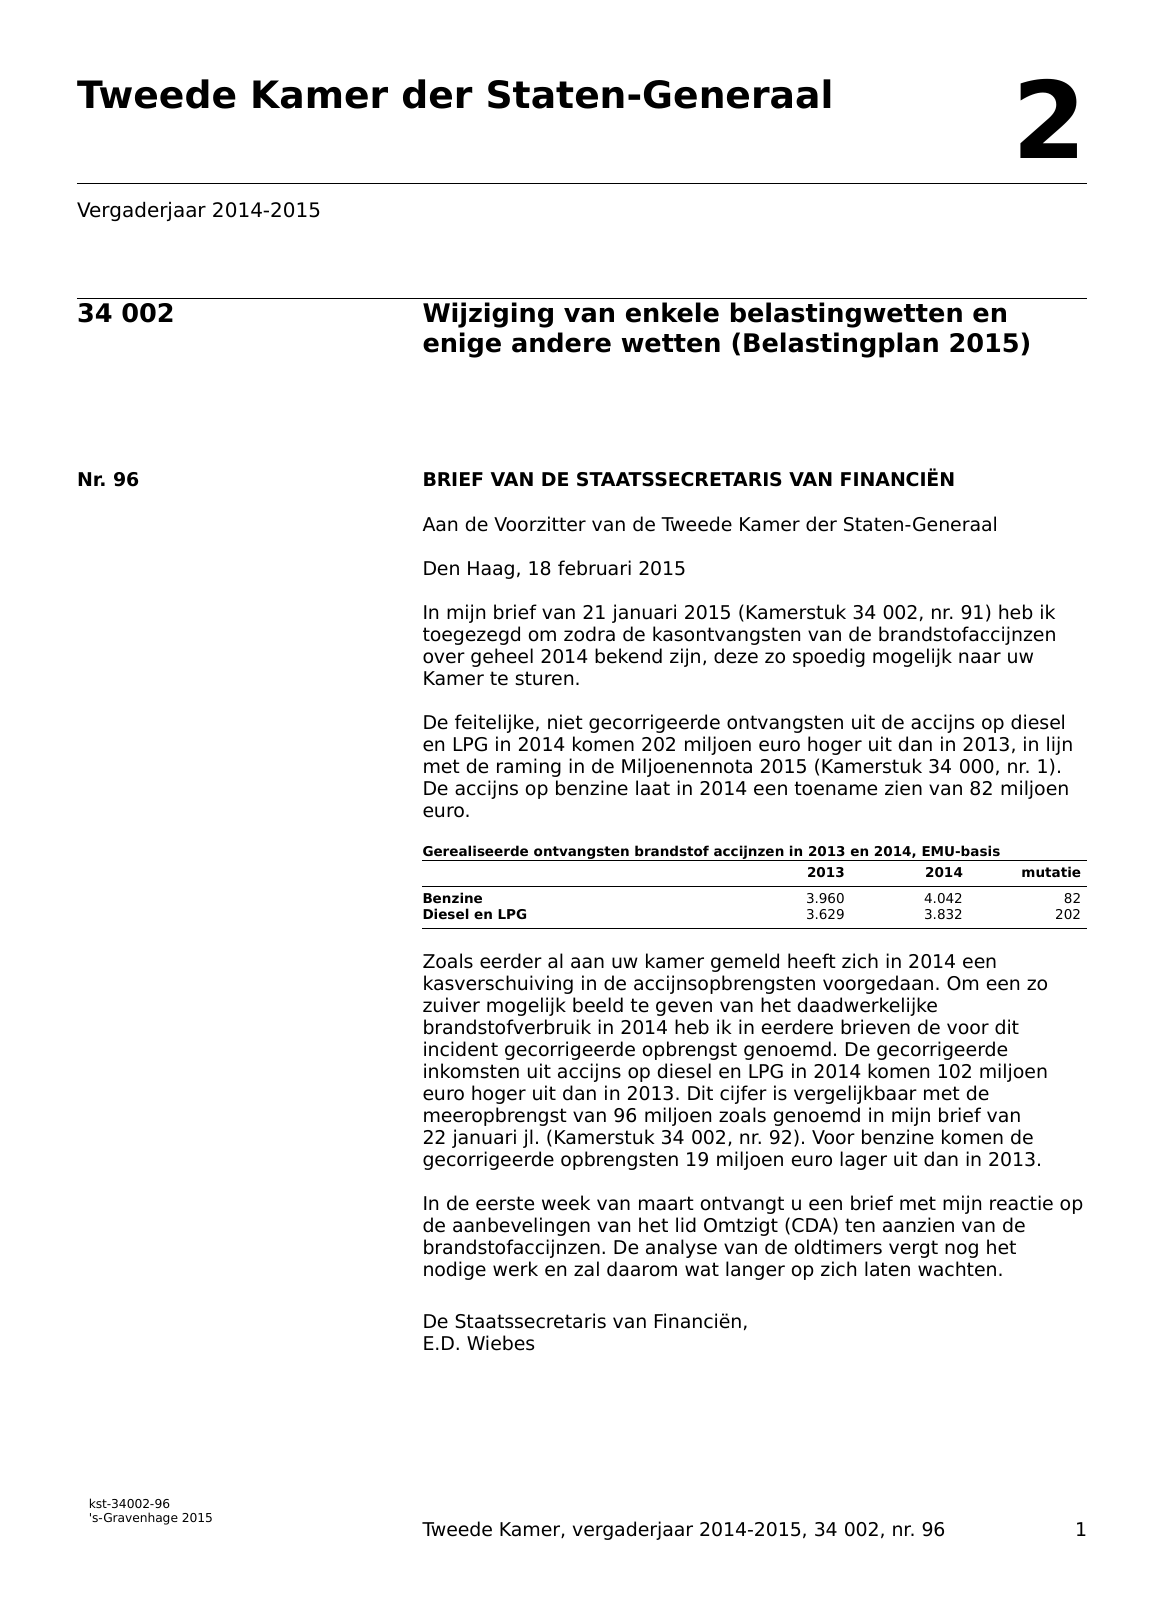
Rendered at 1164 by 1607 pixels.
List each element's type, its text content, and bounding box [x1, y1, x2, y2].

table_cell 202 [969, 907, 1087, 927]
table_cell 4.042 [850, 887, 968, 907]
text Zoals eerder al aan uw kamer gemeld heeft zich in 2014 een kasverschuiving in de accijnsopbrengsten voorgedaan. Om een zo zuiver mogelijk beeld te geven van het daadwerkelijke brandstofverbruik in 2014 heb ik in eerdere brieven de voor dit incident gecorrigeerde opbrengst genoemd. De gecorrigeerde inkomsten uit accijns op diesel en LPG in 2014 komen 102 miljoen euro hoger uit dan in 2013. Dit cijfer is vergelijkbaar met de meeropbrengst van 96 miljoen zoals genoemd in mijn brief van 22 januari jl. (Kamerstuk 34 002, nr. 92). Voor benzine komen de gecorrigeerde opbrengsten 19 miljoen euro lager uit dan in 2013. [422, 951, 1087, 1171]
table_header Tweede Kamer der Staten-Generaal [77, 59, 886, 183]
table_cell 3.629 [732, 907, 850, 927]
table_cell 3.832 [850, 907, 968, 927]
table_header Gerealiseerde ontvangsten brandstof accijnzen in 2013 en 2014, EMU-basis [422, 844, 1087, 859]
text 's-Gravenhage 2015 [88, 1511, 323, 1525]
text In mijn brief van 21 januari 2015 (Kamerstuk 34 002, nr. 91) heb ik toegezegd om zodra de kasontvangsten van de brandstofaccijnzen over geheel 2014 bekend zijn, deze zo spoedig mogelijk naar uw Kamer te sturen. [422, 602, 1087, 690]
table_cell 2014 [850, 861, 968, 886]
text De Staatssecretaris van Financiën, E.D. Wiebes [422, 1311, 1087, 1354]
table_cell 2013 [732, 861, 850, 886]
subtitle Nr. 96 BRIEF VAN DE STAATSSECRETARIS VAN FINANCIËN [77, 469, 1087, 491]
text Den Haag, 18 februari 2015 [422, 558, 1087, 580]
text kst-34002-96 [88, 1497, 323, 1511]
table_header 2 [886, 59, 1087, 183]
table_cell mutatie [969, 861, 1087, 886]
table_cell 82 [969, 887, 1087, 907]
table_cell Vergaderjaar 2014-2015 [77, 184, 1087, 298]
table_cell 3.960 [732, 887, 850, 907]
subtitle 34 002 Wijziging van enkele belastingwetten en enige andere wetten (Belastingplan 2015) [77, 299, 1087, 358]
text In de eerste week van maart ontvangt u een brief met mijn reactie op de aanbevelingen van het lid Omtzigt (CDA) ten aanzien van de brandstofaccijnzen. De analyse van de oldtimers vergt nog het nodige werk en zal daarom wat langer op zich laten wachten. [422, 1193, 1087, 1281]
table_cell Benzine [422, 887, 732, 907]
table_cell Diesel en LPG [422, 907, 732, 927]
text Aan de Voorzitter van de Tweede Kamer der Staten-Generaal [422, 513, 1087, 536]
table_cell [422, 861, 732, 886]
text De feitelijke, niet gecorrigeerde ontvangsten uit de accijns op diesel en LPG in 2014 komen 202 miljoen euro hoger uit dan in 2013, in lijn met de raming in de Miljoenennota 2015 (Kamerstuk 34 000, nr. 1). De accijns op benzine laat in 2014 een toename zien van 82 miljoen euro. [422, 712, 1087, 822]
